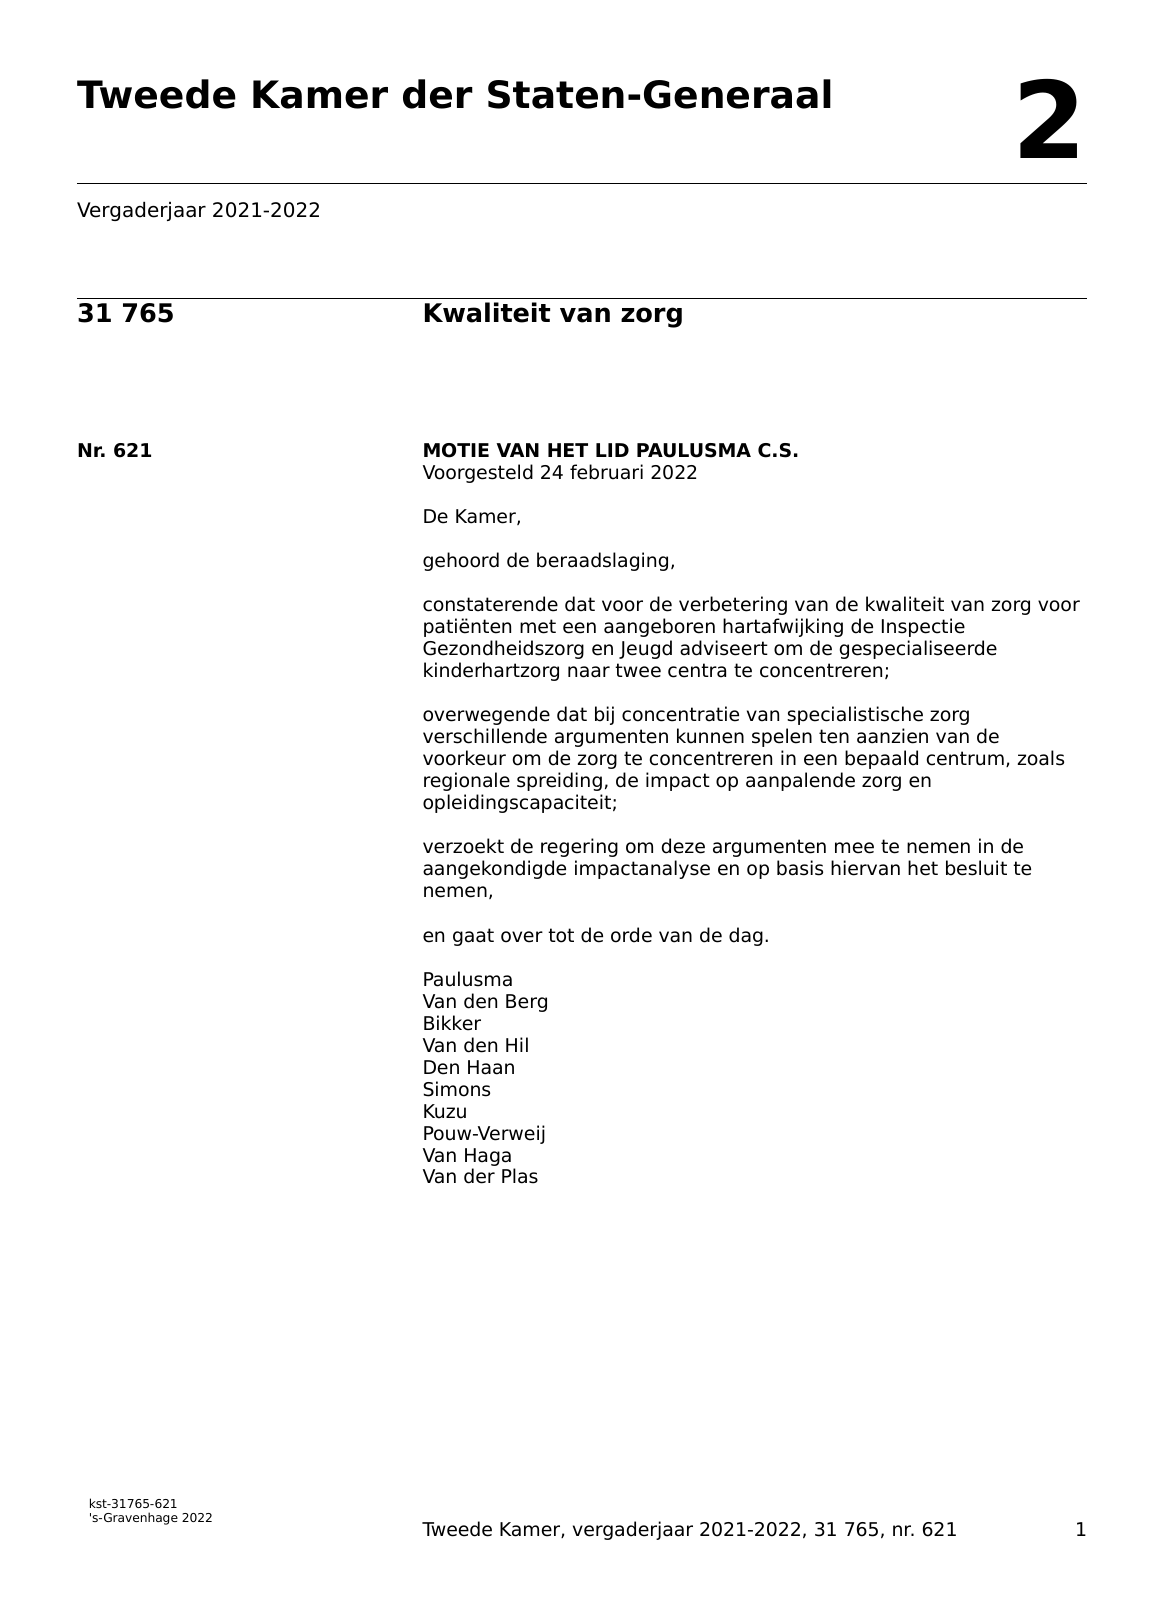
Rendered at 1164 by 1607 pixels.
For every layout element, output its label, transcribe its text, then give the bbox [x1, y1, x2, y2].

table_cell Vergaderjaar 2021-2022 [77, 184, 1087, 298]
subtitle 31 765 Kwaliteit van zorg [77, 299, 1087, 329]
text kst-31765-621 [88, 1497, 323, 1511]
text 's-Gravenhage 2022 [88, 1511, 323, 1525]
table_header Tweede Kamer der Staten-Generaal [77, 59, 886, 183]
text gehoord de beraadslaging, [422, 550, 1087, 572]
text overwegende dat bij concentratie van specialistische zorg verschillende argumenten kunnen spelen ten aanzien van de voorkeur om de zorg te concentreren in een bepaald centrum, zoals regionale spreiding, de impact op aanpalende zorg en opleidingscapaciteit; [422, 704, 1087, 814]
text verzoekt de regering om deze argumenten mee te nemen in de aangekondigde impactanalyse en op basis hiervan het besluit te nemen, [422, 836, 1087, 902]
text Paulusma [422, 969, 1087, 991]
text De Kamer, [422, 506, 1087, 528]
text Van Haga [422, 1144, 1087, 1166]
text Bikker [422, 1013, 1087, 1034]
text Van den Hil [422, 1034, 1087, 1057]
subtitle Nr. 621 MOTIE VAN HET LID PAULUSMA C.S. [77, 440, 1087, 462]
text Voorgesteld 24 februari 2022 [422, 462, 1087, 484]
text Van der Plas [422, 1166, 1087, 1188]
text constaterende dat voor de verbetering van de kwaliteit van zorg voor patiënten met een aangeboren hartafwijking de Inspectie Gezondheidszorg en Jeugd adviseert om de gespecialiseerde kinderhartzorg naar twee centra te concentreren; [422, 594, 1087, 682]
text Den Haan [422, 1057, 1087, 1078]
text Simons [422, 1078, 1087, 1101]
text en gaat over tot de orde van de dag. [422, 924, 1087, 946]
table_header 2 [886, 59, 1087, 183]
text Pouw-Verweij [422, 1122, 1087, 1144]
text Kuzu [422, 1101, 1087, 1122]
text Van den Berg [422, 991, 1087, 1013]
